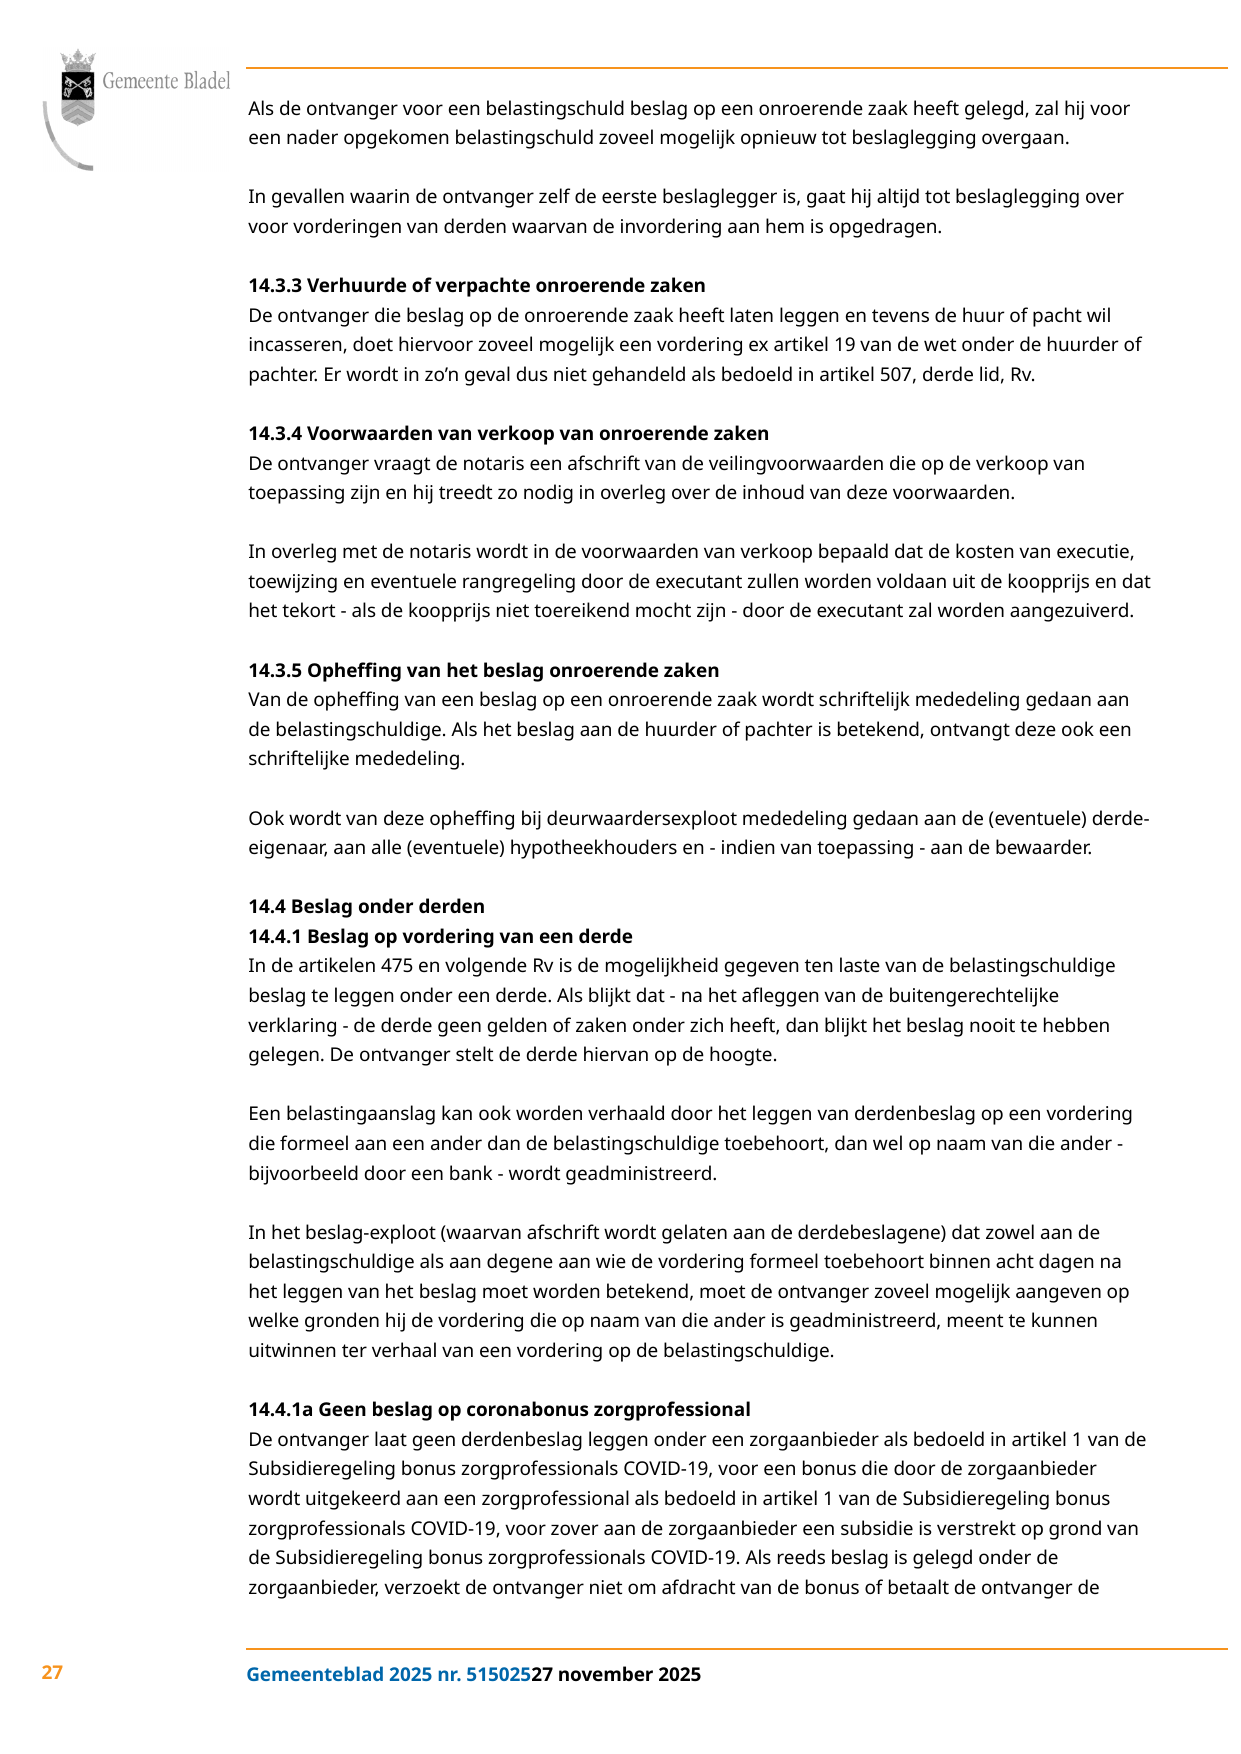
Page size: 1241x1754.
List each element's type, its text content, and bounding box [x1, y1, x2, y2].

text 14.3.3 Verhuurde of verpachte onroerende zaken [248, 272, 1152, 298]
text De ontvanger die beslag op de onroerende zaak heeft laten leggen en tevens de huur of pacht wil incasseren, doet hiervoor zoveel mogelijk een vordering ex artikel 19 van de wet onder de huurder of pachter. Er wordt in zo’n geval dus niet gehandeld als bedoeld in artikel 507, derde lid, Rv. [248, 302, 1152, 387]
text De ontvanger vraagt de notaris een afschrift van de veilingvoorwaarden die op de verkoop van toepassing zijn en hij treedt zo nodig in overleg over de inhoud van deze voorwaarden. [248, 450, 1152, 505]
text In overleg met de notaris wordt in de voorwaarden van verkoop bepaald dat de kosten van executie, toewijzing en eventuele rangregeling door de executant zullen worden voldaan uit de koopprijs en dat het tekort - als de koopprijs niet toereikend mocht zijn - door de executant zal worden aangezuiverd. [248, 538, 1152, 623]
text Een belastingaanslag kan ook worden verhaald door het leggen van derdenbeslag op een vordering die formeel aan een ander dan de belastingschuldige toebehoort, dan wel op naam van die ander - bijvoorbeeld door een bank - wordt geadministreerd. [248, 1101, 1152, 1186]
text 14.4.1 Beslag op vordering van een derde [248, 923, 1152, 949]
text In gevallen waarin de ontvanger zelf de eerste beslaglegger is, gaat hij altijd tot beslaglegging over voor vorderingen van derden waarvan de invordering aan hem is opgedragen. [248, 183, 1152, 239]
text 14.4.1a Geen beslag op coronabonus zorgprofessional [248, 1396, 1152, 1422]
text 14.3.4 Voorwaarden van verkoop van onroerende zaken [248, 420, 1152, 446]
text De ontvanger laat geen derdenbeslag leggen onder een zorgaanbieder als bedoeld in artikel 1 van de Subsidieregeling bonus zorgprofessionals COVID-19, voor een bonus die door de zorgaanbieder wordt uitgekeerd aan een zorgprofessional als bedoeld in artikel 1 van de Subsidieregeling bonus zorgprofessionals COVID-19, voor zover aan de zorgaanbieder een subsidie is verstrekt op grond van de Subsidieregeling bonus zorgprofessionals COVID-19. Als reeds beslag is gelegd onder de zorgaanbieder, verzoekt de ontvanger niet om afdracht van de bonus of betaalt de ontvanger de [248, 1426, 1152, 1600]
text In de artikelen 475 en volgende Rv is de mogelijkheid gegeven ten laste van de belastingschuldige beslag te leggen onder een derde. Als blijkt dat - na het afleggen van de buitengerechtelijke verklaring - de derde geen gelden of zaken onder zich heeft, dan blijkt het beslag nooit te hebben gelegen. De ontvanger stelt de derde hiervan op de hoogte. [248, 953, 1152, 1067]
text 14.4 Beslag onder derden [248, 893, 1152, 919]
text Als de ontvanger voor een belastingschuld beslag op een onroerende zaak heeft gelegd, zal hij voor een nader opgekomen belastingschuld zoveel mogelijk opnieuw tot beslaglegging overgaan. [248, 95, 1152, 150]
text Van de opheffing van een beslag op een onroerende zaak wordt schriftelijk mededeling gedaan aan de belastingschuldige. Als het beslag aan de huurder of pachter is betekend, ontvangt deze ook een schriftelijke mededeling. [248, 686, 1152, 771]
text In het beslag-exploot (waarvan afschrift wordt gelaten aan de derdebeslagene) dat zowel aan de belastingschuldige als aan degene aan wie de vordering formeel toebehoort binnen acht dagen na het leggen van het beslag moet worden betekend, moet de ontvanger zoveel mogelijk aangeven op welke gronden hij de vordering die op naam van die ander is geadministreerd, meent te kunnen uitwinnen ter verhaal van een vordering op de belastingschuldige. [248, 1219, 1152, 1363]
picture [41, 47, 231, 172]
text 14.3.5 Opheffing van het beslag onroerende zaken [248, 657, 1152, 683]
text Ook wordt van deze opheffing bij deurwaardersexploot mededeling gedaan aan de (eventuele) derde-eigenaar, aan alle (eventuele) hypotheekhouders en - indien van toepassing - aan de bewaarder. [248, 805, 1152, 860]
